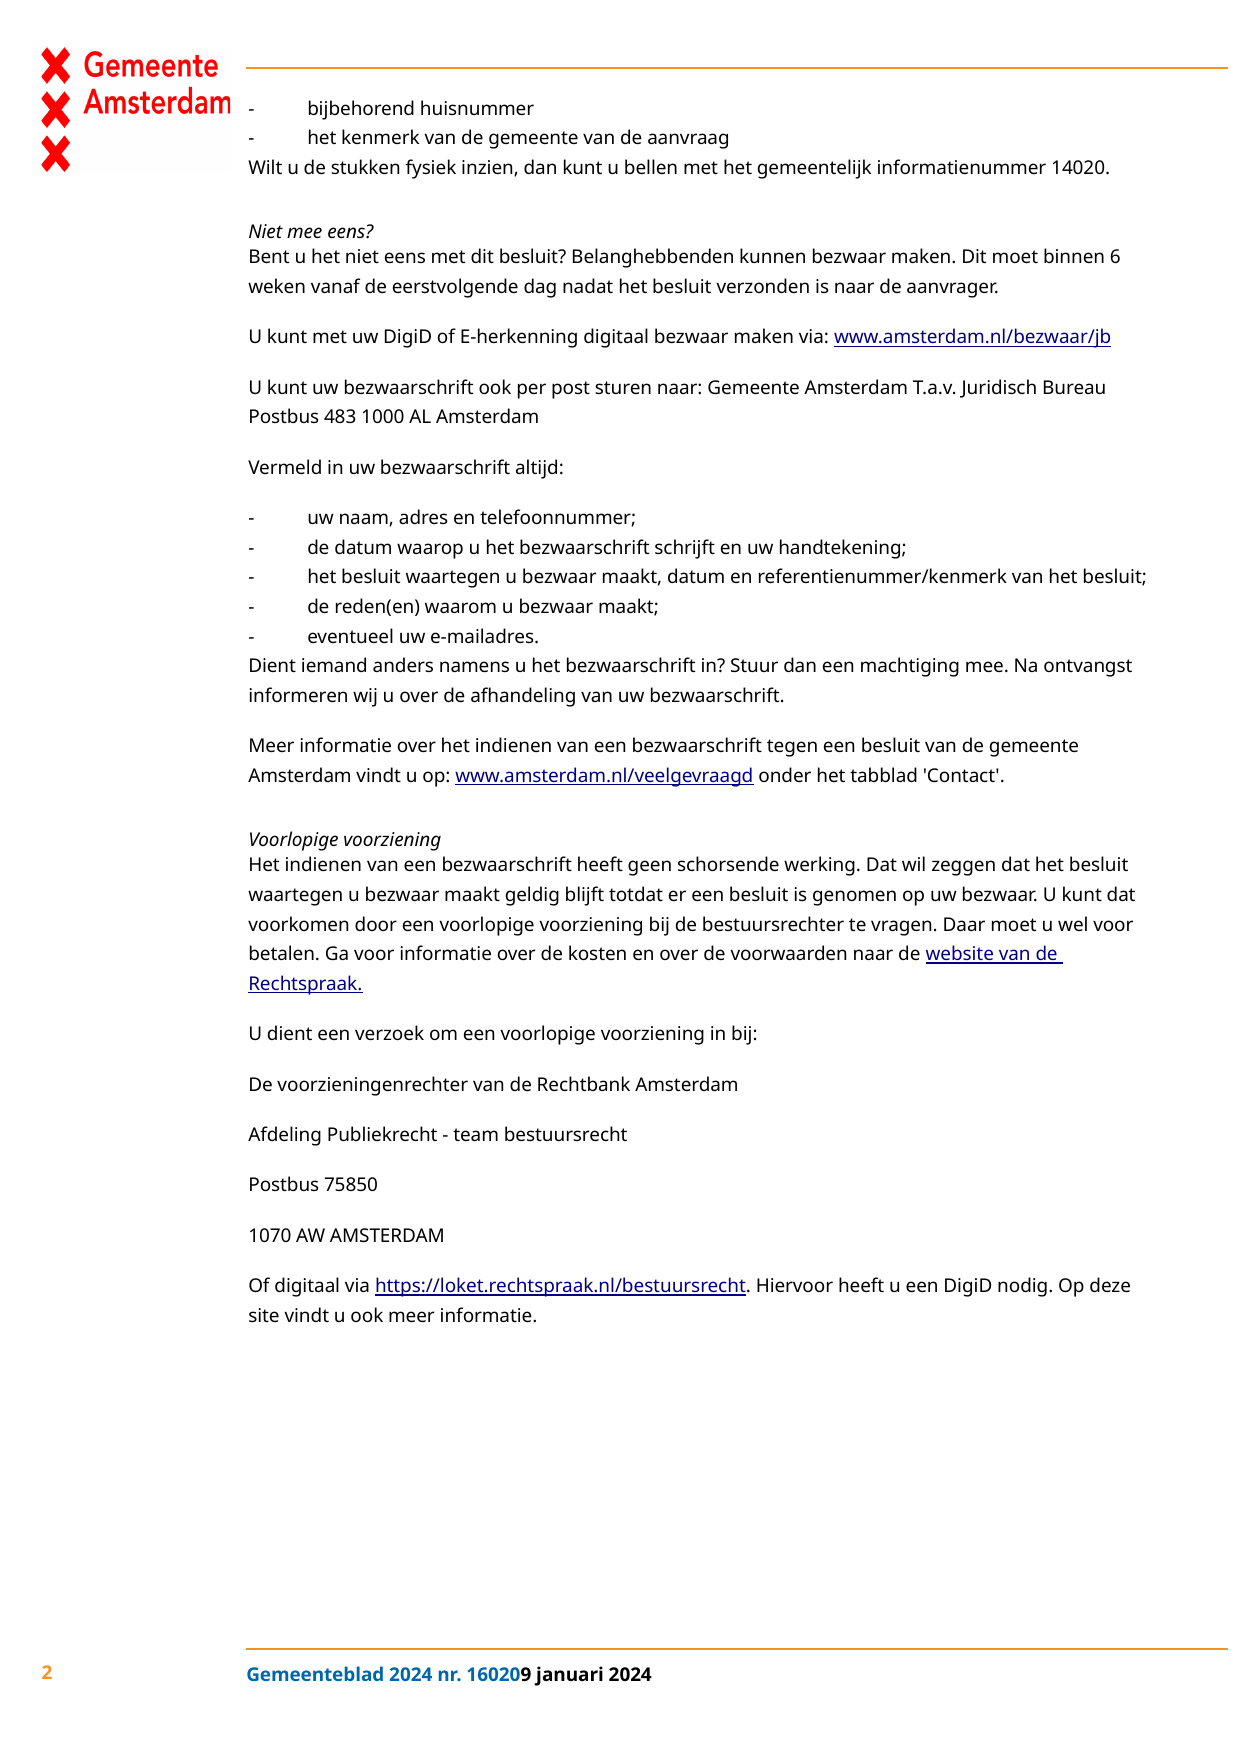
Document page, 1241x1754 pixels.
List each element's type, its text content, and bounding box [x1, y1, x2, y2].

text U kunt uw bezwaarschrift ook per post sturen naar: Gemeente Amsterdam T.a.v. Juridisch Bureau Postbus 483 1000 AL Amsterdam [248, 374, 1152, 429]
list bijbehorend huisnummer [248, 95, 1152, 121]
text Meer informatie over het indienen van een bezwaarschrift tegen een besluit van de gemeente Amsterdam vindt u op: www.amsterdam.nl/veelgevraagd onder het tabblad 'Contact'. [248, 732, 1152, 788]
picture [41, 47, 231, 172]
text Postbus 75850 [248, 1172, 1152, 1197]
text Dient iemand anders namens u het bezwaarschrift in? Stuur dan een machtiging mee. Na ontvangst informeren wij u over de afhandeling van uw bezwaarschrift. [248, 652, 1152, 708]
text U dient een verzoek om een voorlopige voorziening in bij: [248, 1020, 1152, 1046]
list eventueel uw e-mailadres. [248, 623, 1152, 648]
text Vermeld in uw bezwaarschrift altijd: [248, 454, 1152, 480]
text Niet mee eens? [248, 218, 1152, 244]
text Bent u het niet eens met dit besluit? Belanghebbenden kunnen bezwaar maken. Dit moet binnen 6 weken vanaf de eerstvolgende dag nadat het besluit verzonden is naar de aanvrager. [248, 244, 1152, 299]
text Voorlopige voorziening [248, 826, 1152, 852]
list de datum waarop u het bezwaarschrift schrijft en uw handtekening; [248, 534, 1152, 560]
list uw naam, adres en telefoonnummer; [248, 504, 1152, 530]
text Wilt u de stukken fysiek inzien, dan kunt u bellen met het gemeentelijk informatienummer 14020. [248, 154, 1152, 180]
text De voorzieningenrechter van de Rechtbank Amsterdam [248, 1071, 1152, 1097]
text Afdeling Publiekrecht - team bestuursrecht [248, 1121, 1152, 1147]
list de reden(en) waarom u bezwaar maakt; [248, 593, 1152, 619]
list het besluit waartegen u bezwaar maakt, datum en referentienummer/kenmerk van het besluit; [248, 564, 1152, 589]
list het kenmerk van de gemeente van de aanvraag [248, 124, 1152, 150]
text Het indienen van een bezwaarschrift heeft geen schorsende werking. Dat wil zeggen dat het besluit waartegen u bezwaar maakt geldig blijft totdat er een besluit is genomen op uw bezwaar. U kunt dat voorkomen door een voorlopige voorziening bij de bestuursrechter te vragen. Daar moet u wel voor betalen. Ga voor informatie over de kosten en over de voorwaarden naar de website van de Rechtspraak. [248, 852, 1152, 996]
text U kunt met uw DigiD of E-herkenning digitaal bezwaar maken via: www.amsterdam.nl/bezwaar/jb [248, 324, 1152, 349]
text Of digitaal via https://loket.rechtspraak.nl/bestuursrecht. Hiervoor heeft u een DigiD nodig. Op deze site vindt u ook meer informatie. [248, 1272, 1152, 1328]
text 1070 AW AMSTERDAM [248, 1222, 1152, 1248]
